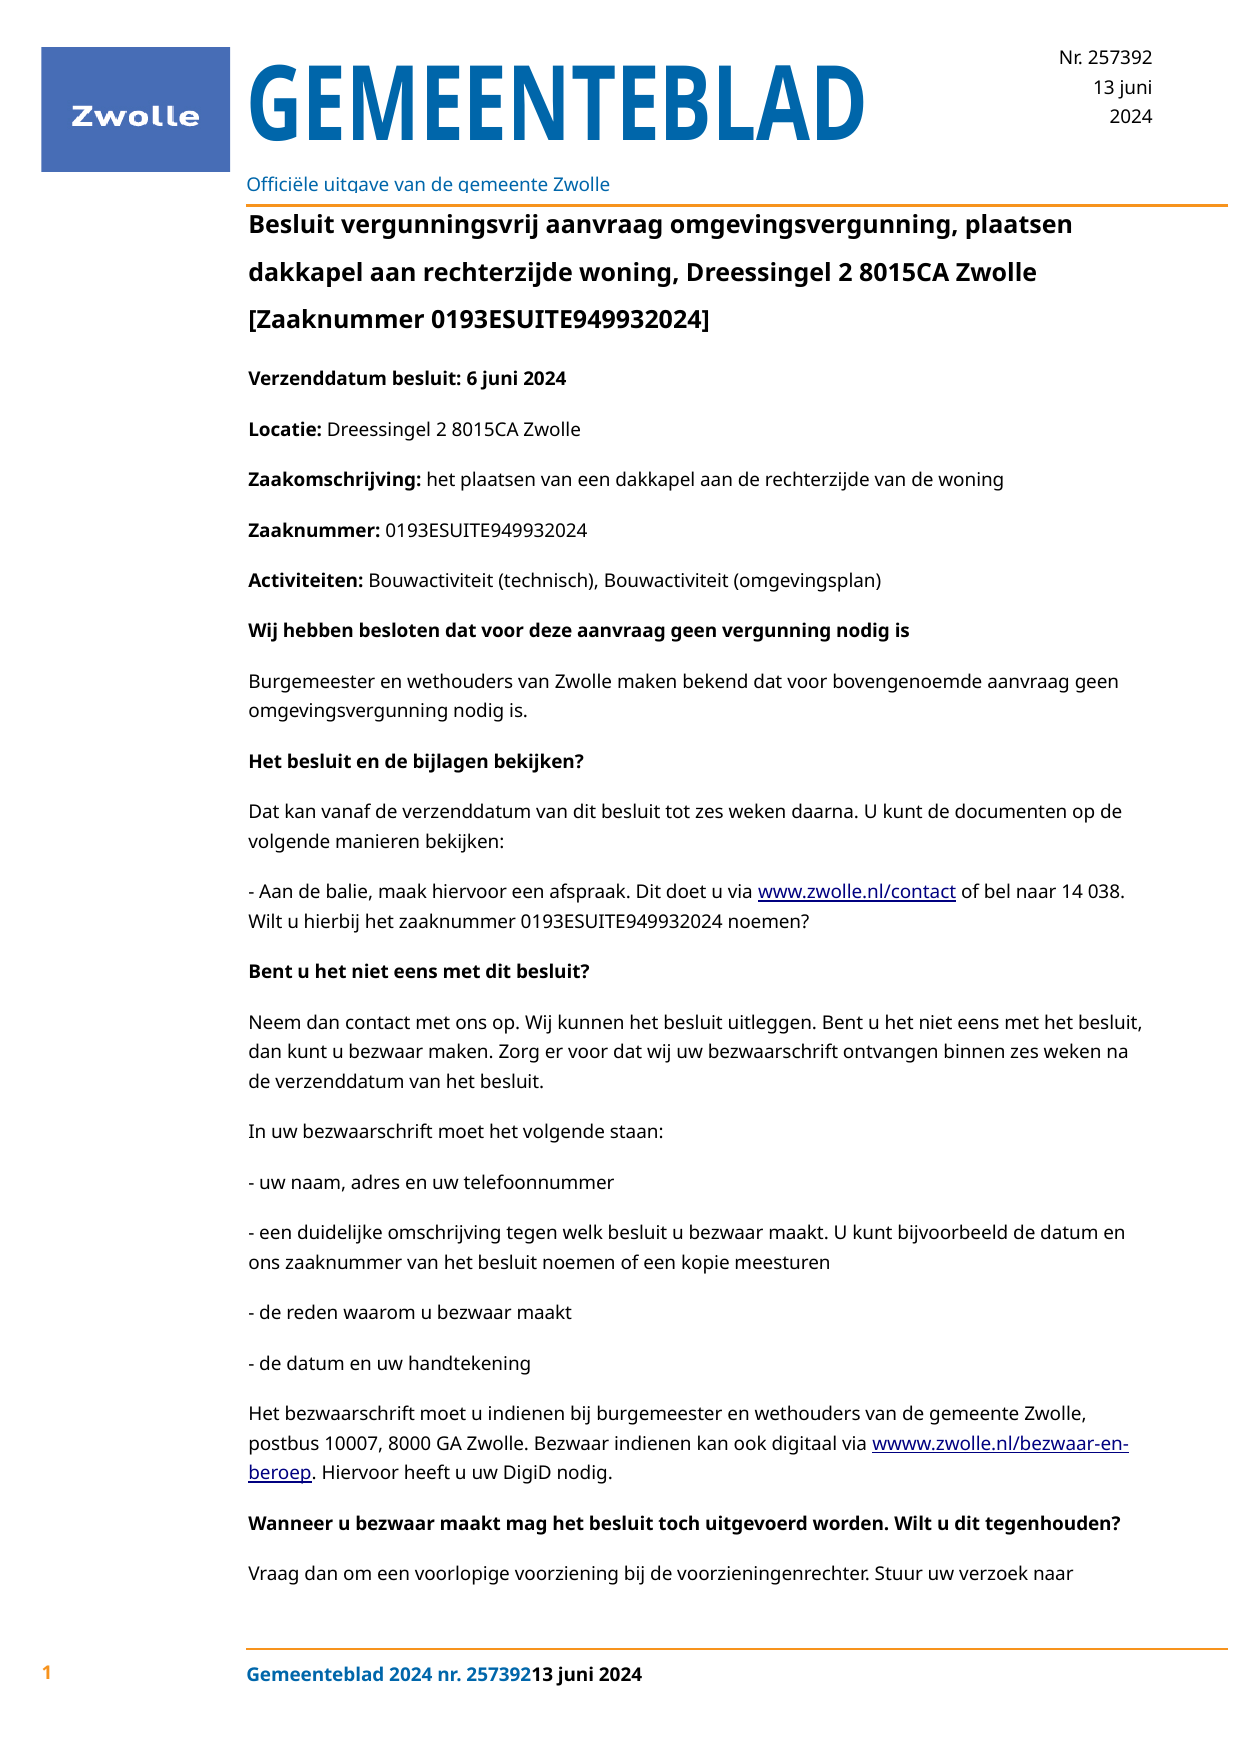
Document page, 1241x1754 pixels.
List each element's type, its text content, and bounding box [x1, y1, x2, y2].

text Burgemeester en wethouders van Zwolle maken bekend dat voor bovengenoemde aanvraag geen omgevingsvergunning nodig is. [248, 668, 1152, 723]
text Activiteiten: Bouwactiviteit (technisch), Bouwactiviteit (omgevingsplan) [248, 567, 1152, 593]
text Zaakomschrijving: het plaatsen van een dakkapel aan de rechterzijde van de woning [248, 466, 1152, 492]
text Locatie: Dreessingel 2 8015CA Zwolle [248, 416, 1152, 442]
text Dat kan vanaf de verzenddatum van dit besluit tot zes weken daarna. U kunt de documenten op de volgende manieren bekijken: [248, 798, 1152, 854]
text Vraag dan om een voorlopige voorziening bij de voorzieningenrechter. Stuur uw verzoek naar [248, 1560, 1152, 1586]
picture [41, 47, 231, 172]
text Wij hebben besloten dat voor deze aanvraag geen vergunning nodig is [248, 618, 1152, 643]
text Het besluit en de bijlagen bekijken? [248, 748, 1152, 774]
text Zaaknummer: 0193ESUITE949932024 [248, 517, 1152, 542]
text Wanneer u bezwaar maakt mag het besluit toch uitgevoerd worden. Wilt u dit tegenhouden? [248, 1510, 1152, 1535]
text - uw naam, adres en uw telefoonnummer [248, 1169, 1152, 1194]
text - de reden waarom u bezwaar maakt [248, 1299, 1152, 1325]
text Het bezwaarschrift moet u indienen bij burgemeester en wethouders van de gemeente Zwolle, postbus 10007, 8000 GA Zwolle. Bezwaar indienen kan ook digitaal via wwww.zwolle.nl/bezwaar-en-beroep. Hiervoor heeft u uw DigiD nodig. [248, 1400, 1152, 1485]
text Verzenddatum besluit: 6 juni 2024 [248, 366, 1152, 391]
text - de datum en uw handtekening [248, 1350, 1152, 1375]
text - Aan de balie, maak hiervoor een afspraak. Dit doet u via www.zwolle.nl/contact of bel naar 14 038. Wilt u hierbij het zaaknummer 0193ESUITE949932024 noemen? [248, 878, 1152, 934]
text In uw bezwaarschrift moet het volgende staan: [248, 1118, 1152, 1144]
text Neem dan contact met ons op. Wij kunnen het besluit uitleggen. Bent u het niet eens met het besluit, dan kunt u bezwaar maken. Zorg er voor dat wij uw bezwaarschrift ontvangen binnen zes weken na de verzenddatum van het besluit. [248, 1009, 1152, 1094]
text Besluit vergunningsvrij aanvraag omgevingsvergunning, plaatsen dakkapel aan rechterzijde woning, Dreessingel 2 8015CA Zwolle [Zaaknummer 0193ESUITE949932024] [248, 207, 1152, 336]
text - een duidelijke omschrijving tegen welk besluit u bezwaar maakt. U kunt bijvoorbeeld de datum en ons zaaknummer van het besluit noemen of een kopie meesturen [248, 1219, 1152, 1274]
text Bent u het niet eens met dit besluit? [248, 958, 1152, 984]
